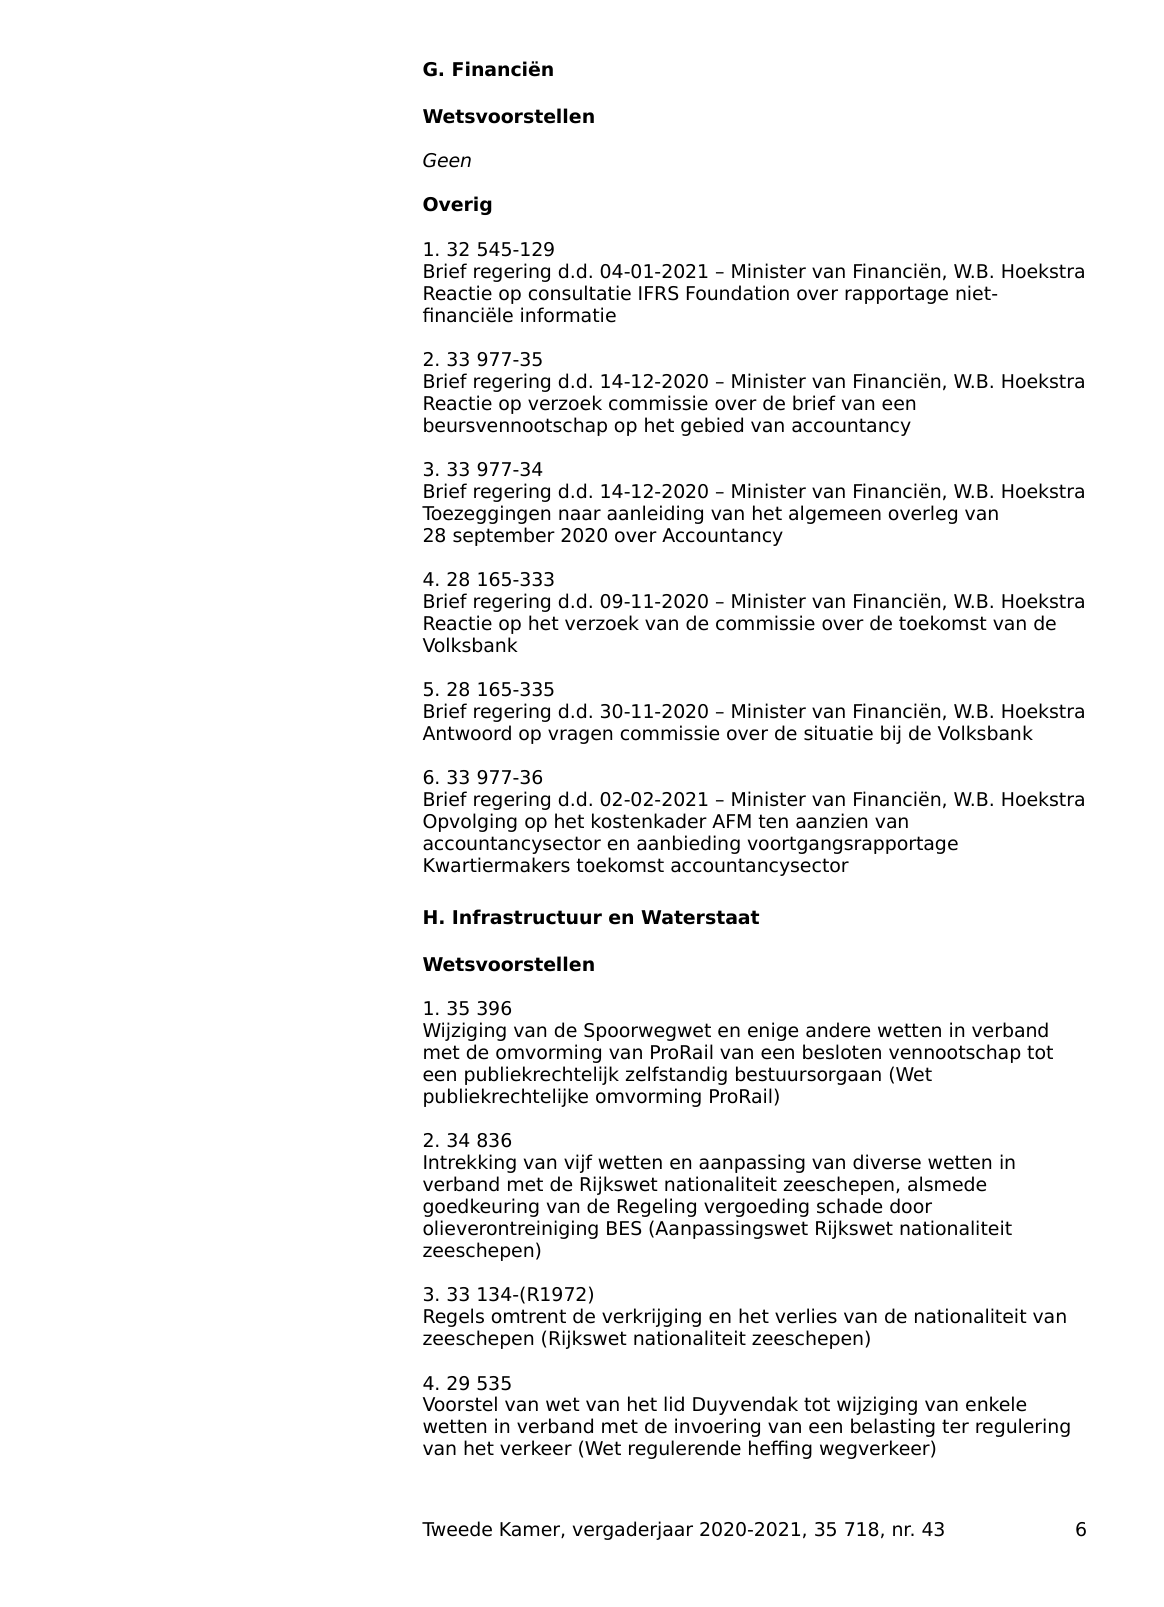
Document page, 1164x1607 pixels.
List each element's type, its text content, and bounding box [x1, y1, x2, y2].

text 5. 28 165-335 [422, 679, 1087, 701]
text 4. 28 165-333 [422, 569, 1087, 591]
subtitle Overig [422, 194, 1087, 216]
text Antwoord op vragen commissie over de situatie bij de Volksbank [422, 723, 1087, 745]
text Brief regering d.d. 04-01-2021 – Minister van Financiën, W.B. Hoekstra [422, 261, 1087, 282]
text Brief regering d.d. 30-11-2020 – Minister van Financiën, W.B. Hoekstra [422, 701, 1087, 723]
text 2. 34 836 [422, 1130, 1087, 1152]
text 4. 29 535 [422, 1372, 1087, 1394]
text Opvolging op het kostenkader AFM ten aanzien van accountancysector en aanbieding voortgangsrapportage Kwartiermakers toekomst accountancysector [422, 811, 1087, 877]
text Reactie op het verzoek van de commissie over de toekomst van de Volksbank [422, 613, 1087, 657]
subtitle H. Infrastructuur en Waterstaat [422, 907, 1087, 929]
text Reactie op verzoek commissie over de brief van een beursvennootschap op het gebied van accountancy [422, 393, 1087, 437]
text Regels omtrent de verkrijging en het verlies van de nationaliteit van zeeschepen (Rijkswet nationaliteit zeeschepen) [422, 1306, 1087, 1350]
text Reactie op consultatie IFRS Foundation over rapportage niet-financiële informatie [422, 282, 1087, 326]
text Wijziging van de Spoorwegwet en enige andere wetten in verband met de omvorming van ProRail van een besloten vennootschap tot een publiekrechtelijk zelfstandig bestuursorgaan (Wet publiekrechtelijke omvorming ProRail) [422, 1020, 1087, 1108]
text Brief regering d.d. 09-11-2020 – Minister van Financiën, W.B. Hoekstra [422, 591, 1087, 613]
text 6. 33 977-36 [422, 767, 1087, 789]
text Toezeggingen naar aanleiding van het algemeen overleg van 28 september 2020 over Accountancy [422, 503, 1087, 547]
text 3. 33 977-34 [422, 459, 1087, 481]
text Voorstel van wet van het lid Duyvendak tot wijziging van enkele wetten in verband met de invoering van een belasting ter regulering van het verkeer (Wet regulerende heffing wegverkeer) [422, 1394, 1087, 1460]
text 2. 33 977-35 [422, 349, 1087, 371]
text 1. 32 545-129 [422, 238, 1087, 261]
text Brief regering d.d. 14-12-2020 – Minister van Financiën, W.B. Hoekstra [422, 371, 1087, 393]
text Intrekking van vijf wetten en aanpassing van diverse wetten in verband met de Rijkswet nationaliteit zeeschepen, alsmede goedkeuring van de Regeling vergoeding schade door olieverontreiniging BES (Aanpassingswet Rijkswet nationaliteit zeeschepen) [422, 1152, 1087, 1262]
subtitle G. Financiën [422, 59, 1087, 81]
text 1. 35 396 [422, 998, 1087, 1020]
text Brief regering d.d. 02-02-2021 – Minister van Financiën, W.B. Hoekstra [422, 789, 1087, 811]
text 3. 33 134-(R1972) [422, 1284, 1087, 1306]
text Geen [422, 150, 1087, 172]
text Brief regering d.d. 14-12-2020 – Minister van Financiën, W.B. Hoekstra [422, 481, 1087, 503]
subtitle Wetsvoorstellen [422, 106, 1087, 128]
subtitle Wetsvoorstellen [422, 954, 1087, 976]
